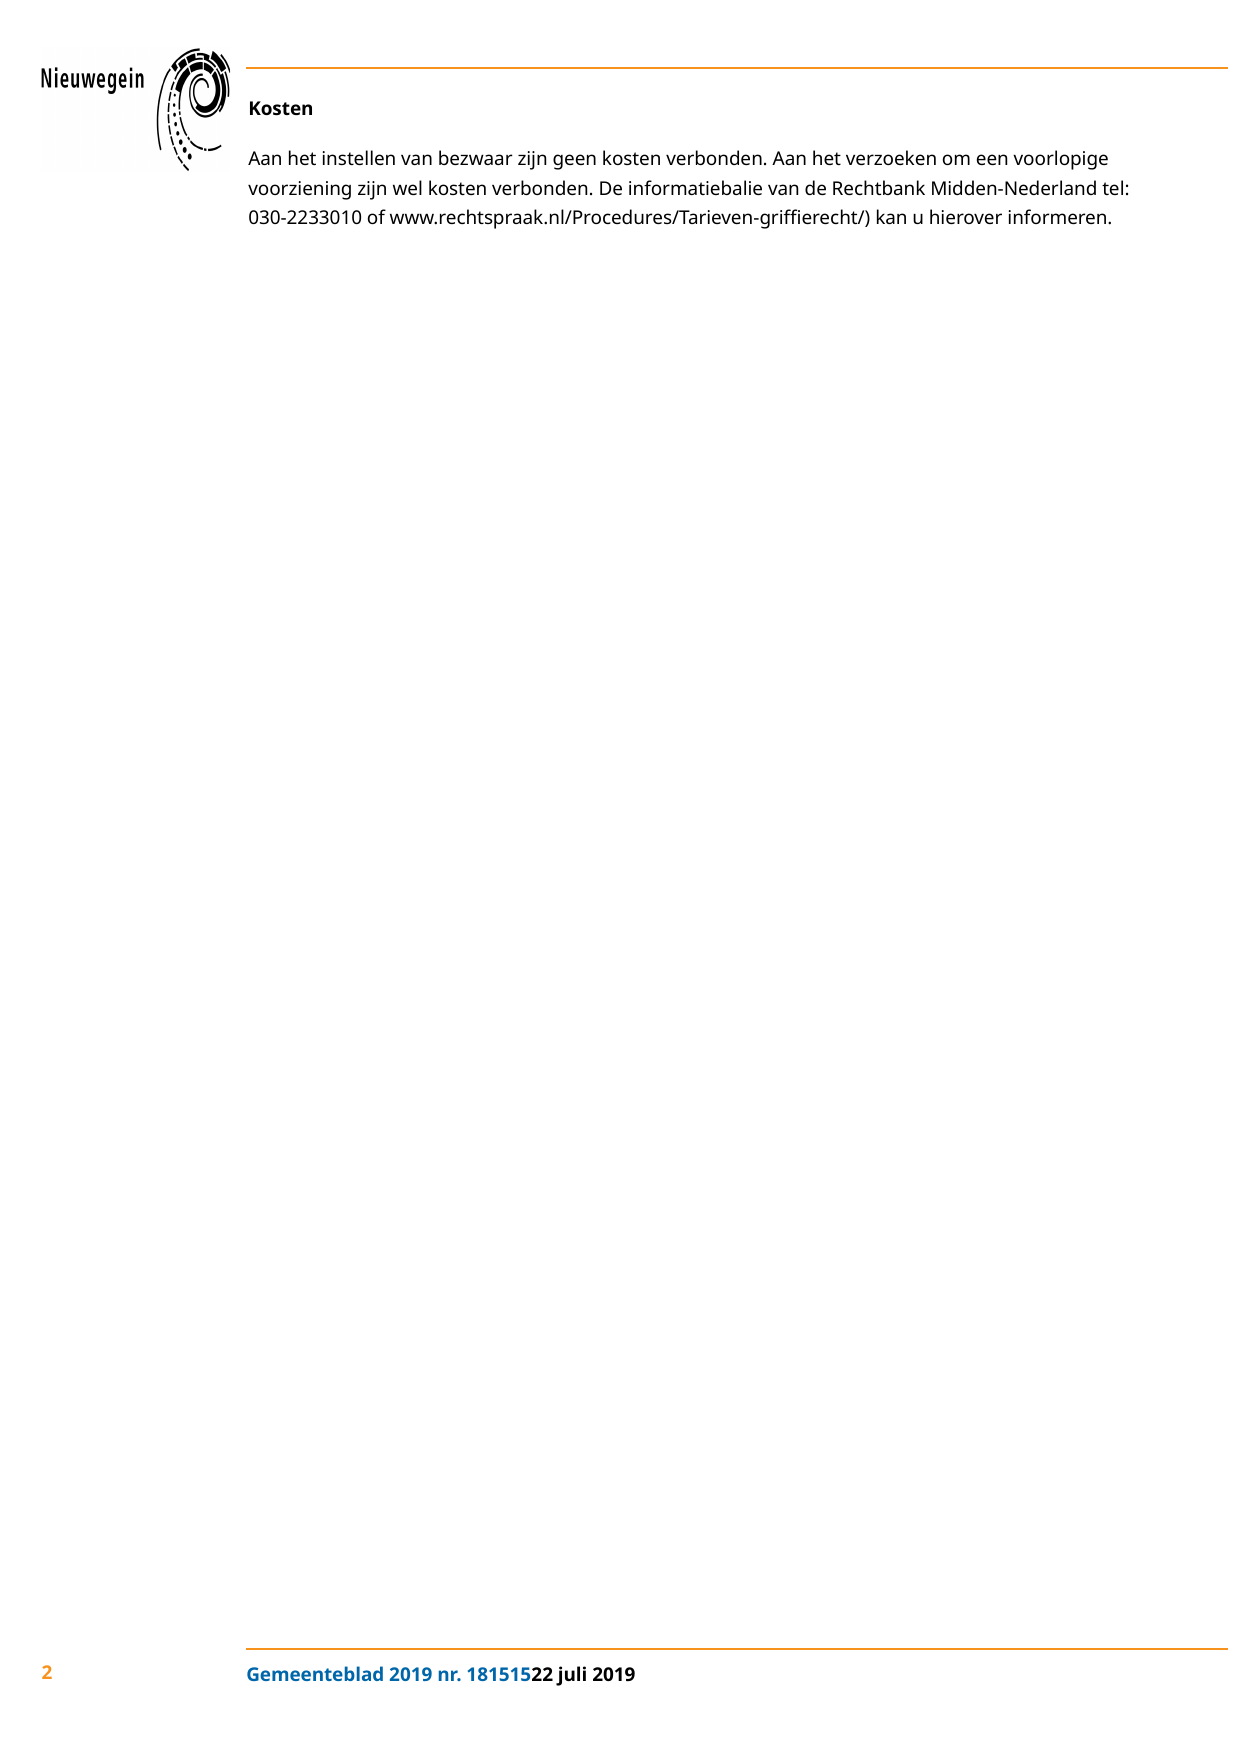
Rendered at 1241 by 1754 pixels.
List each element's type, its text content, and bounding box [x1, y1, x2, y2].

text Aan het instellen van bezwaar zijn geen kosten verbonden. Aan het verzoeken om een voorlopige voorziening zijn wel kosten verbonden. De informatiebalie van de Rechtbank Midden-Nederland tel: 030-2233010 of www.rechtspraak.nl/Procedures/Tarieven-griffierecht/) kan u hierover informeren. [248, 145, 1152, 230]
text Kosten [248, 95, 1152, 121]
picture [41, 47, 231, 172]
